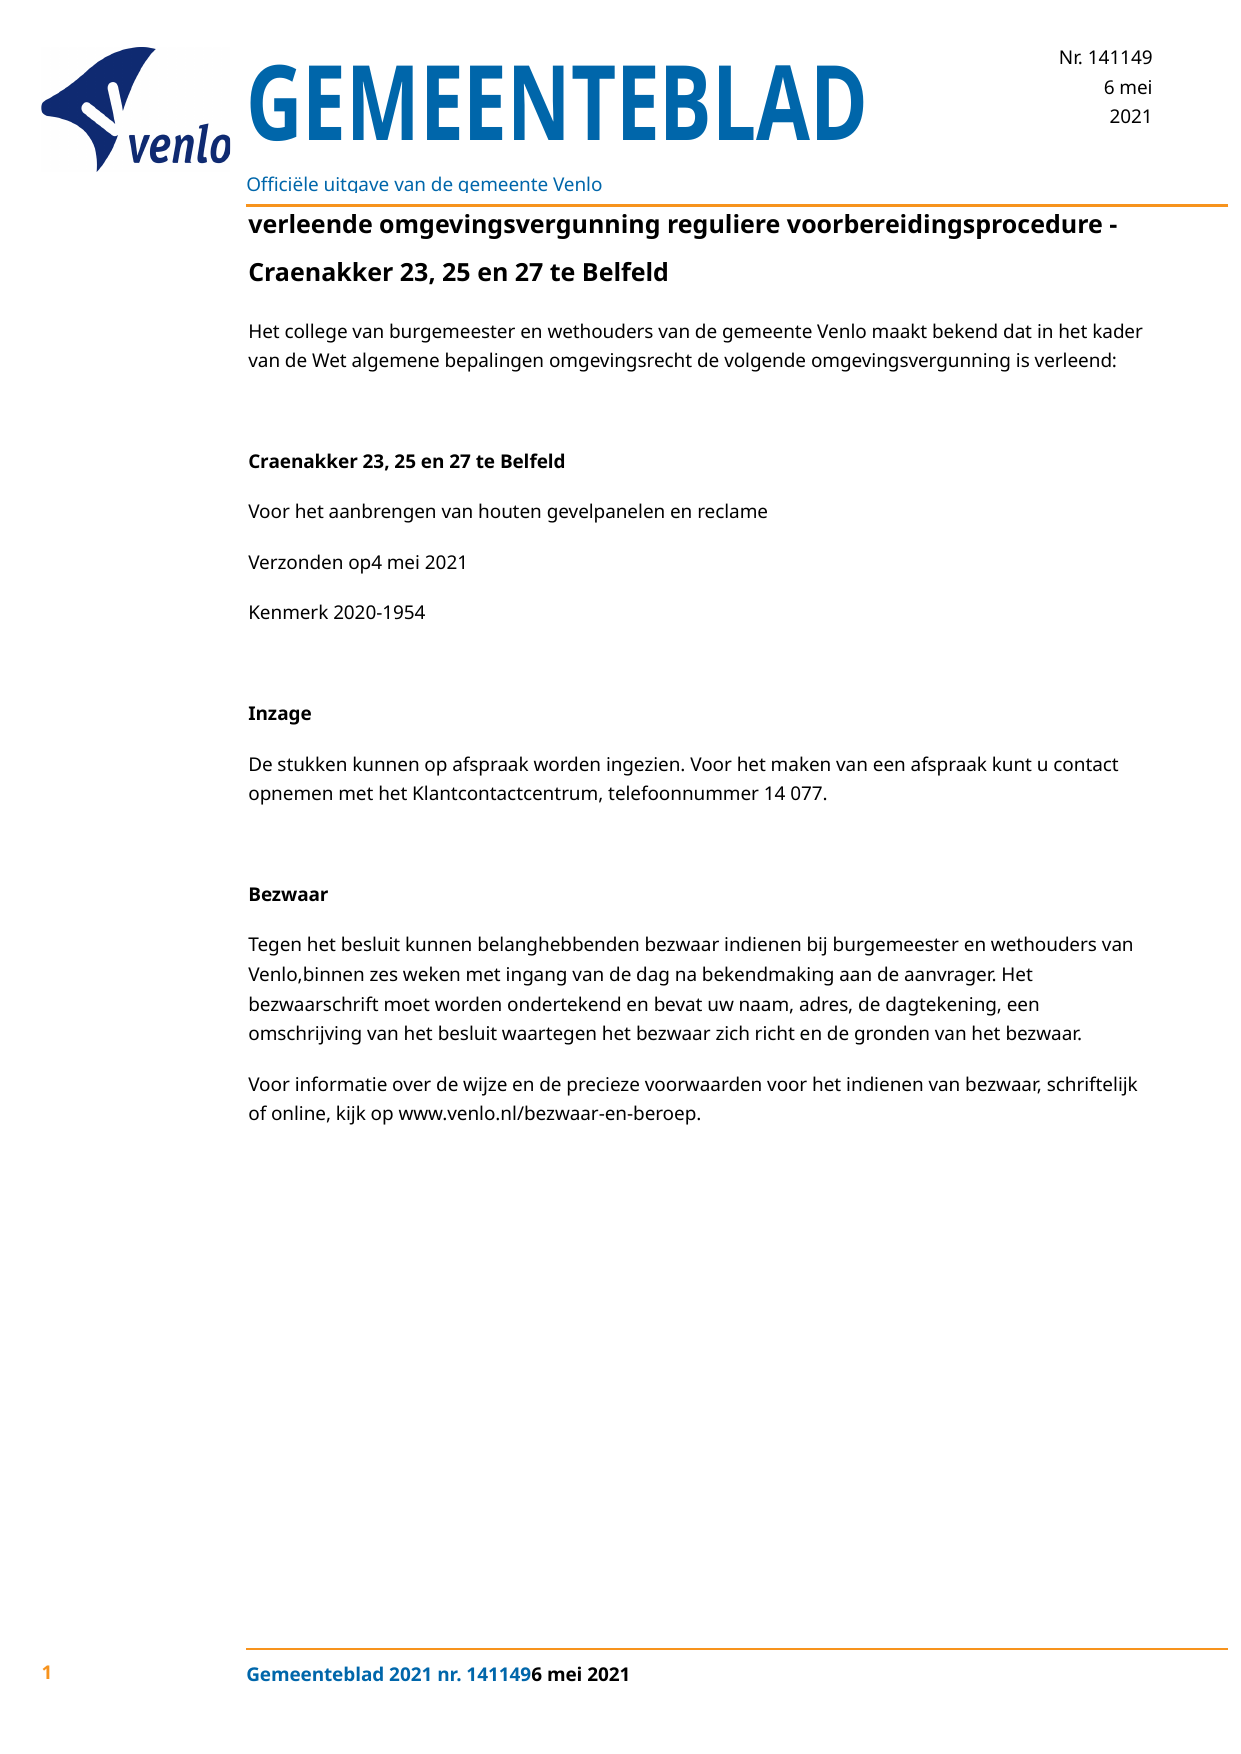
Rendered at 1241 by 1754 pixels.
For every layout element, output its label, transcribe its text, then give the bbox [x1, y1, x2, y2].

text Voor het aanbrengen van houten gevelpanelen en reclame [248, 499, 1152, 524]
picture [41, 47, 231, 172]
text verleende omgevingsvergunning reguliere voorbereidingsprocedure - Craenakker 23, 25 en 27 te Belfeld [248, 207, 1152, 288]
text Bezwaar [248, 881, 1152, 907]
text De stukken kunnen op afspraak worden ingezien. Voor het maken van een afspraak kunt u contact opnemen met het Klantcontactcentrum, telefoonnummer 14 077. [248, 751, 1152, 806]
text Verzonden op4 mei 2021 [248, 549, 1152, 575]
text Het college van burgemeester en wethouders van de gemeente Venlo maakt bekend dat in het kader van de Wet algemene bepalingen omgevingsrecht de volgende omgevingsvergunning is verleend: [248, 318, 1152, 373]
text Tegen het besluit kunnen belanghebbenden bezwaar indienen bij burgemeester en wethouders van Venlo,binnen zes weken met ingang van de dag na bekendmaking aan de aanvrager. Het bezwaarschrift moet worden ondertekend en bevat uw naam, adres, de dagtekening, een omschrijving van het besluit waartegen het bezwaar zich richt en de gronden van het bezwaar. [248, 932, 1152, 1046]
text Inzage [248, 700, 1152, 726]
text Craenakker 23, 25 en 27 te Belfeld [248, 448, 1152, 474]
text Kenmerk 2020-1954 [248, 599, 1152, 625]
text Voor informatie over de wijze en de precieze voorwaarden voor het indienen van bezwaar, schriftelijk of online, kijk op www.venlo.nl/bezwaar-en-beroep. [248, 1071, 1152, 1126]
